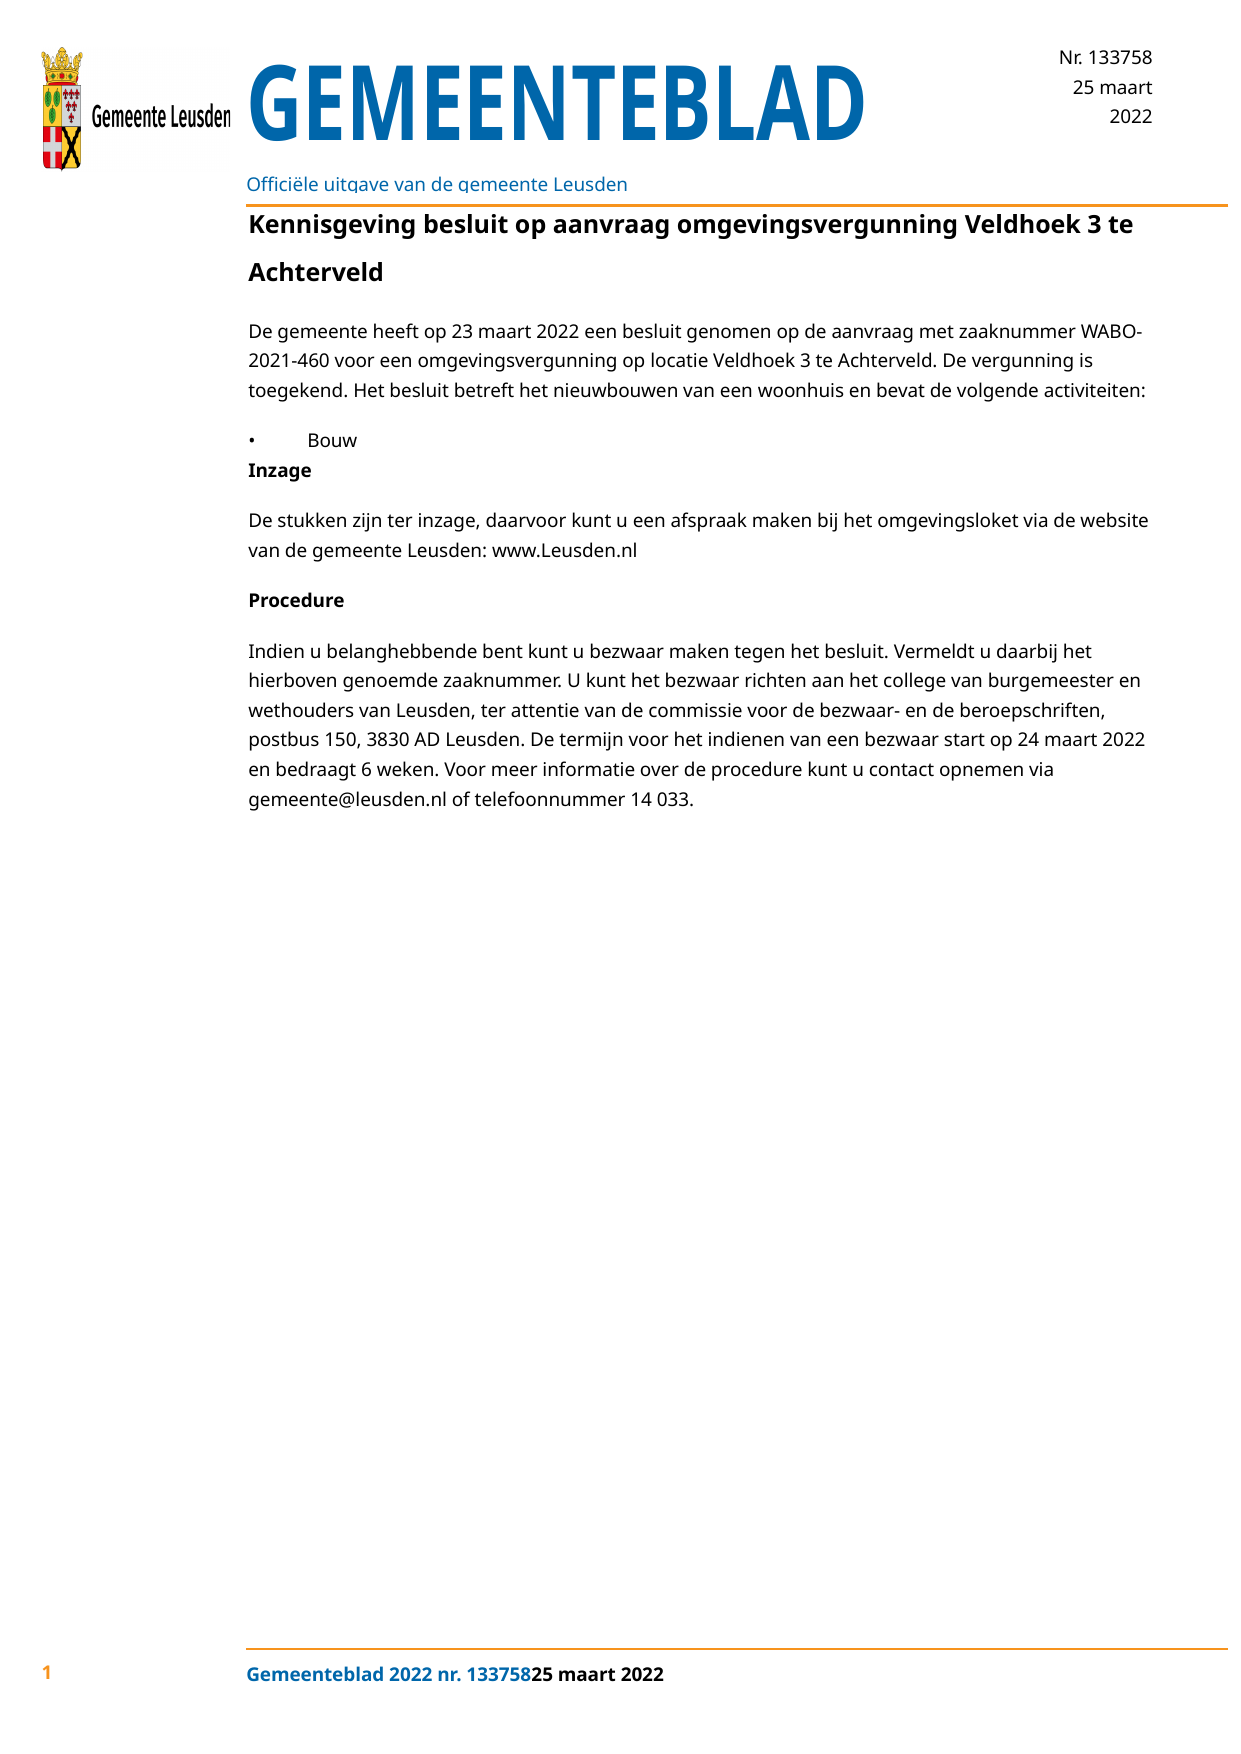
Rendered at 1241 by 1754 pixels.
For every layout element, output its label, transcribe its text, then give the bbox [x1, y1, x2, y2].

text De stukken zijn ter inzage, daarvoor kunt u een afspraak maken bij het omgevingsloket via de website van de gemeente Leusden: www.Leusden.nl [248, 507, 1152, 563]
text Kennisgeving besluit op aanvraag omgevingsvergunning Veldhoek 3 te Achterveld [248, 207, 1152, 288]
text De gemeente heeft op 23 maart 2022 een besluit genomen op de aanvraag met zaaknummer WABO-2021-460 voor een omgevingsvergunning op locatie Veldhoek 3 te Achterveld. De vergunning is toegekend. Het besluit betreft het nieuwbouwen van een woonhuis en bevat de volgende activiteiten: [248, 318, 1152, 403]
text Indien u belanghebbende bent kunt u bezwaar maken tegen het besluit. Vermeldt u daarbij het hierboven genoemde zaaknummer. U kunt het bezwaar richten aan het college van burgemeester en wethouders van Leusden, ter attentie van de commissie voor de bezwaar- en de beroepschriften, postbus 150, 3830 AD Leusden. De termijn voor het indienen van een bezwaar start op 24 maart 2022 en bedraagt 6 weken. Voor meer informatie over de procedure kunt u contact opnemen via gemeente@leusden.nl of telefoonnummer 14 033. [248, 638, 1152, 812]
text Inzage [248, 457, 1152, 483]
text Procedure [248, 587, 1152, 613]
list Bouw [248, 427, 1152, 453]
picture [41, 47, 231, 172]
